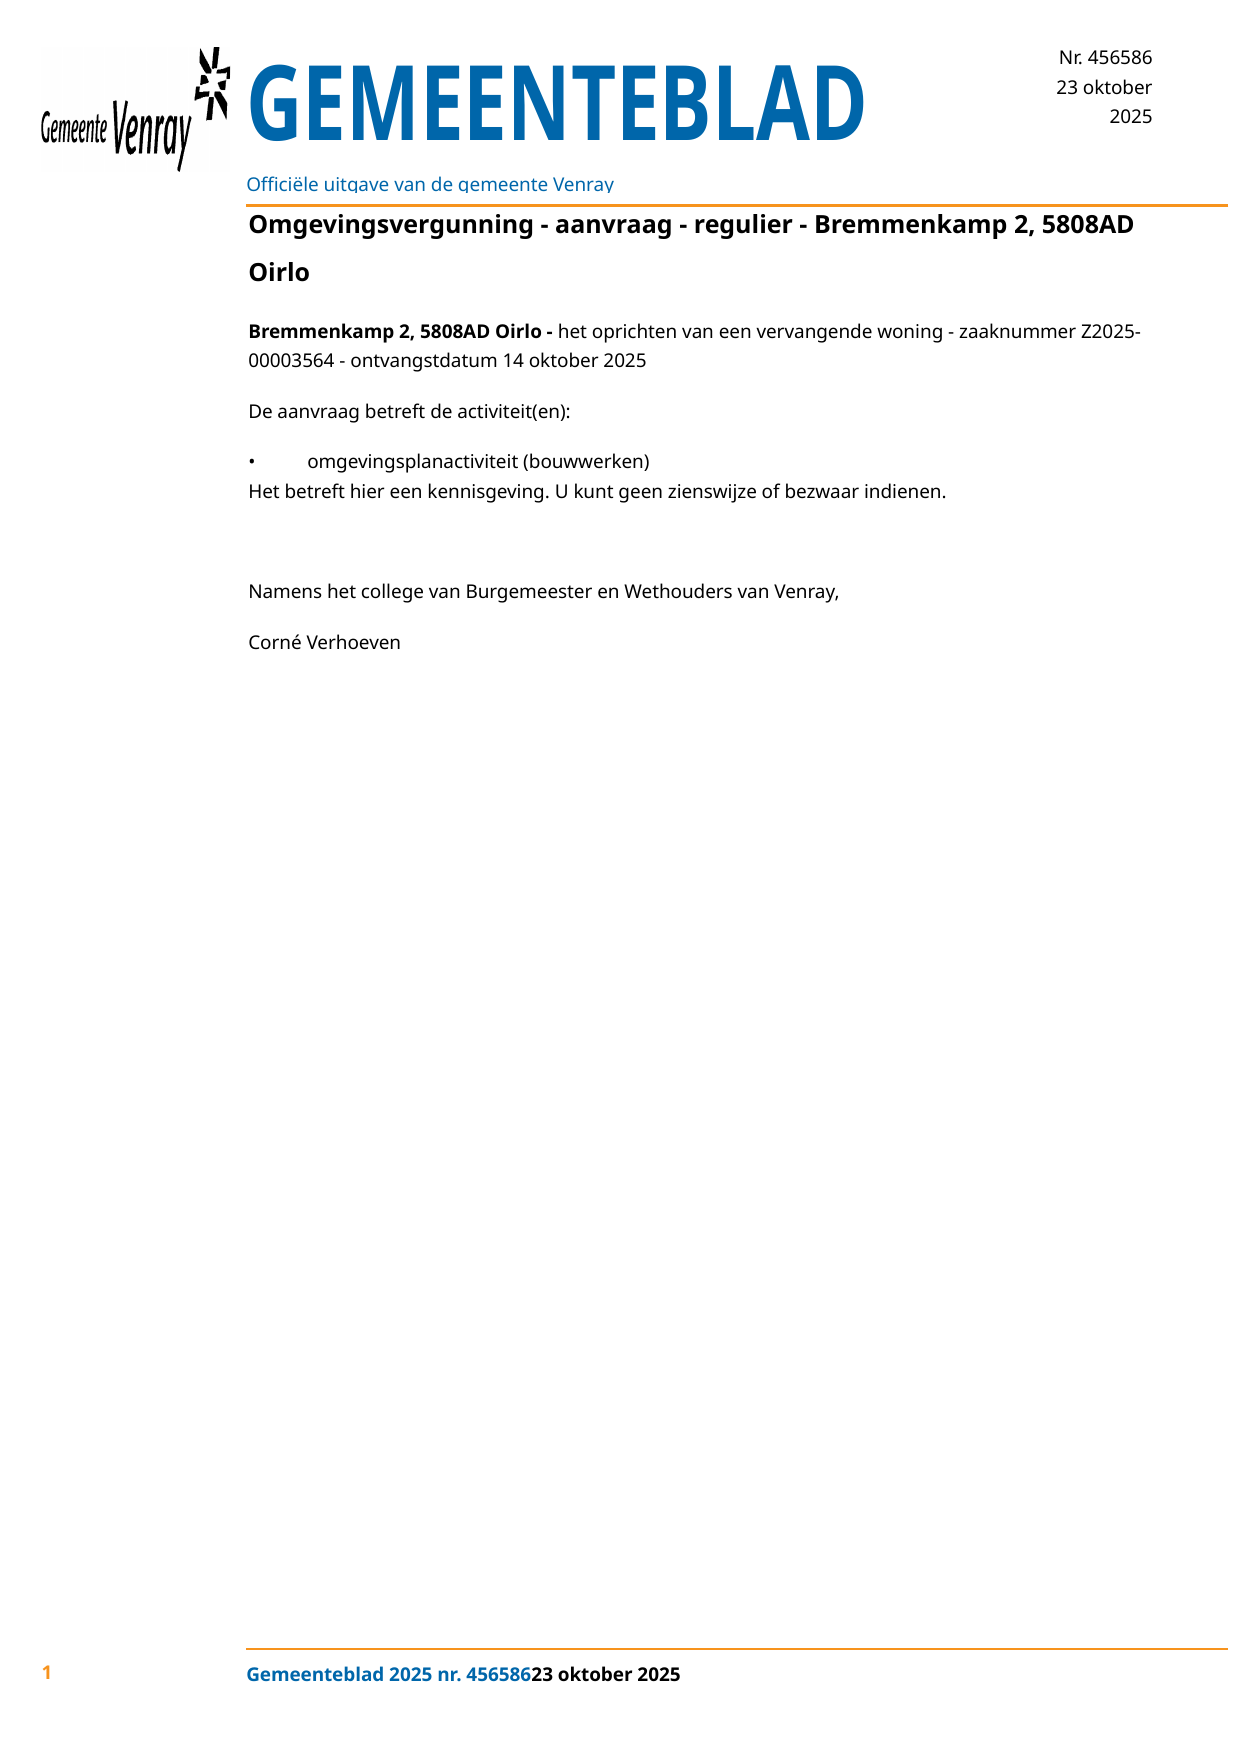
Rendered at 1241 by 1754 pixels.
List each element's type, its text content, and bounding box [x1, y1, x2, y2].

text Corné Verhoeven [248, 629, 1152, 655]
text Omgevingsvergunning - aanvraag - regulier - Bremmenkamp 2, 5808AD Oirlo [248, 207, 1152, 288]
text Het betreft hier een kennisgeving. U kunt geen zienswijze of bezwaar indienen. [248, 478, 1152, 504]
picture [41, 47, 231, 172]
list omgevingsplanactiviteit (bouwwerken) [248, 448, 1152, 474]
text De aanvraag betreft de activiteit(en): [248, 398, 1152, 424]
text Namens het college van Burgemeester en Wethouders van Venray, [248, 579, 1152, 604]
text Bremmenkamp 2, 5808AD Oirlo - het oprichten van een vervangende woning - zaaknummer Z2025-00003564 - ontvangstdatum 14 oktober 2025 [248, 318, 1152, 373]
